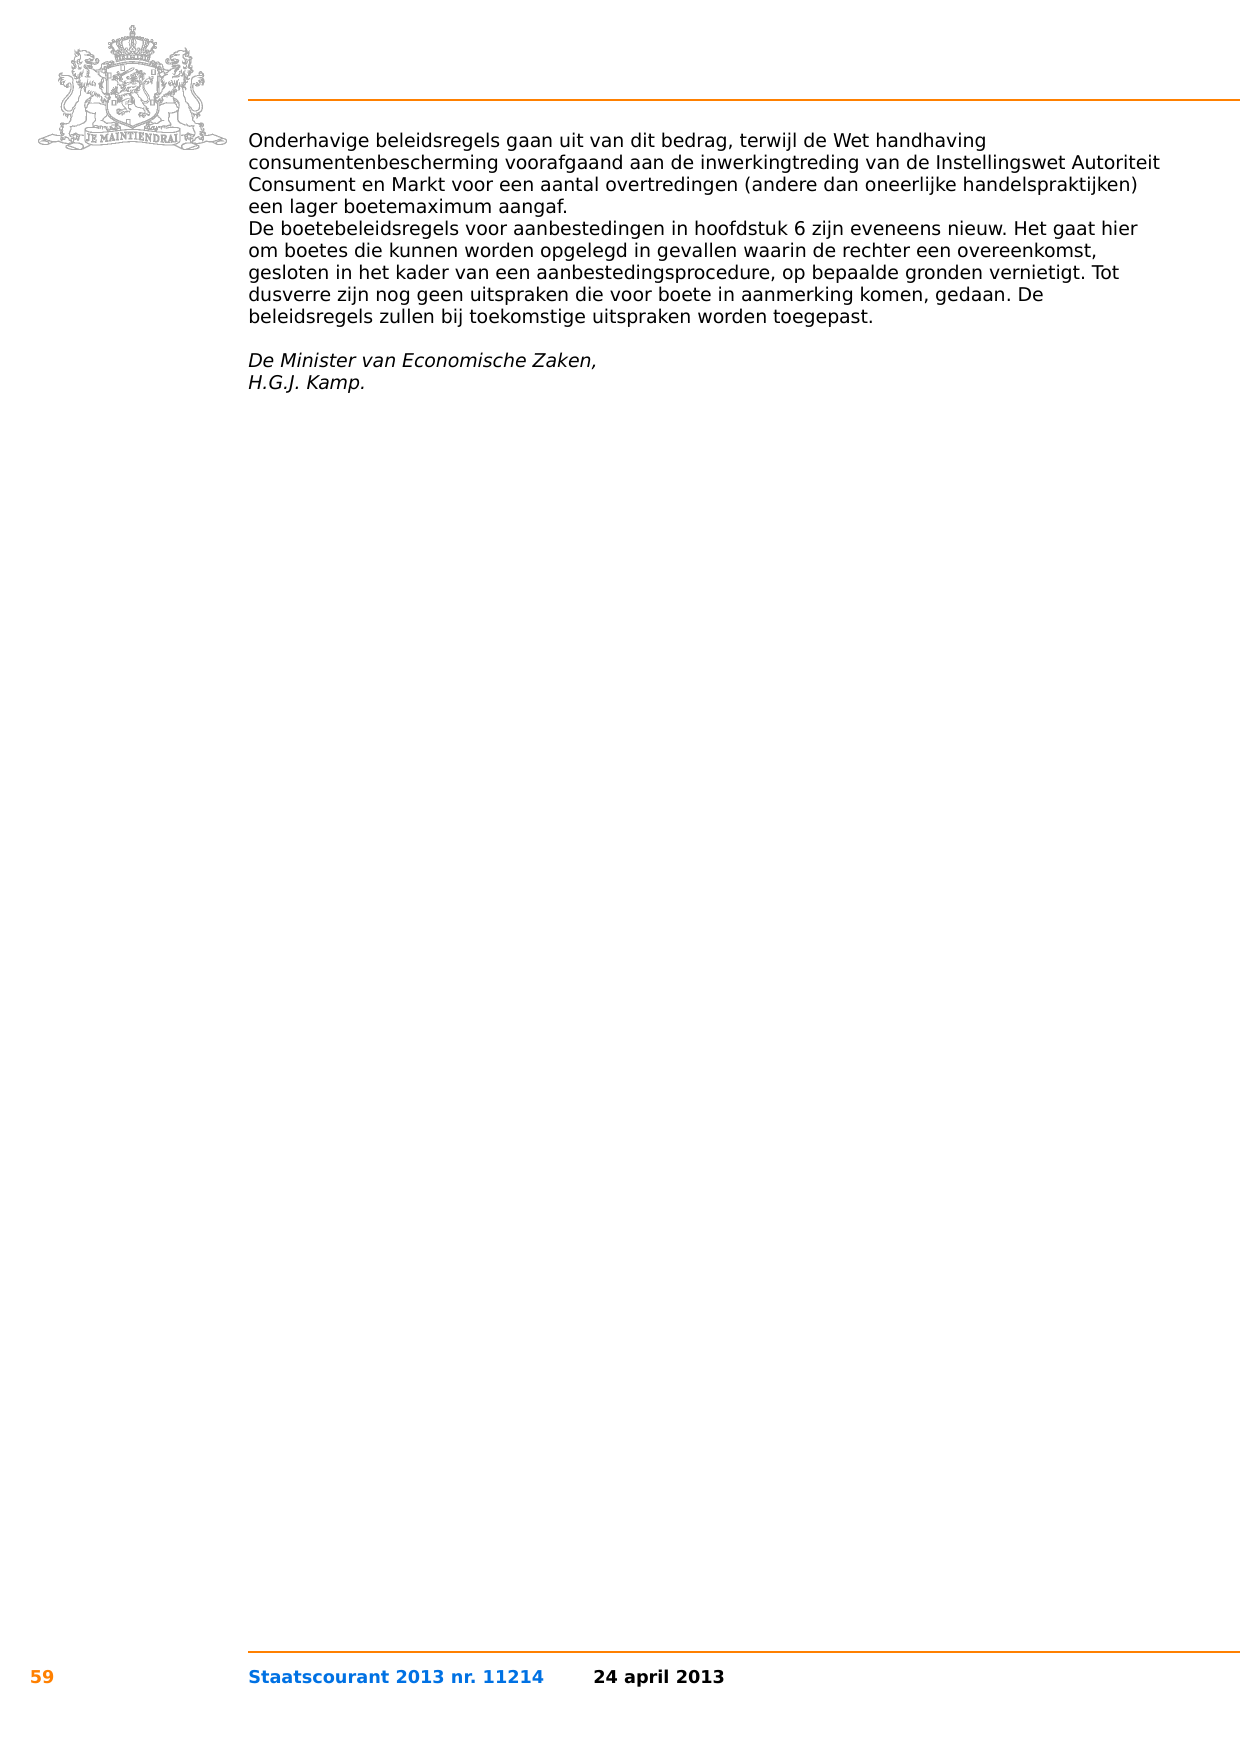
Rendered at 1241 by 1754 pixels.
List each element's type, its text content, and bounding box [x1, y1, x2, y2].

text De Minister van Economische Zaken, H.G.J. Kamp. [248, 349, 1163, 393]
picture [38, 25, 227, 150]
text De boetebeleidsregels voor aanbestedingen in hoofdstuk 6 zijn eveneens nieuw. Het gaat hier om boetes die kunnen worden opgelegd in gevallen waarin de rechter een overeenkomst, gesloten in het kader van een aanbestedingsprocedure, op bepaalde gronden vernietigt. Tot dusverre zijn nog geen uitspraken die voor boete in aanmerking komen, gedaan. De beleidsregels zullen bij toekomstige uitspraken worden toegepast. [248, 218, 1163, 328]
text Onderhavige beleidsregels gaan uit van dit bedrag, terwijl de Wet handhaving consumentenbescherming voorafgaand aan de inwerkingtreding van de Instellingswet Autoriteit Consument en Markt voor een aantal overtredingen (andere dan oneerlijke handelspraktijken) een lager boetemaximum aangaf. [248, 130, 1163, 218]
